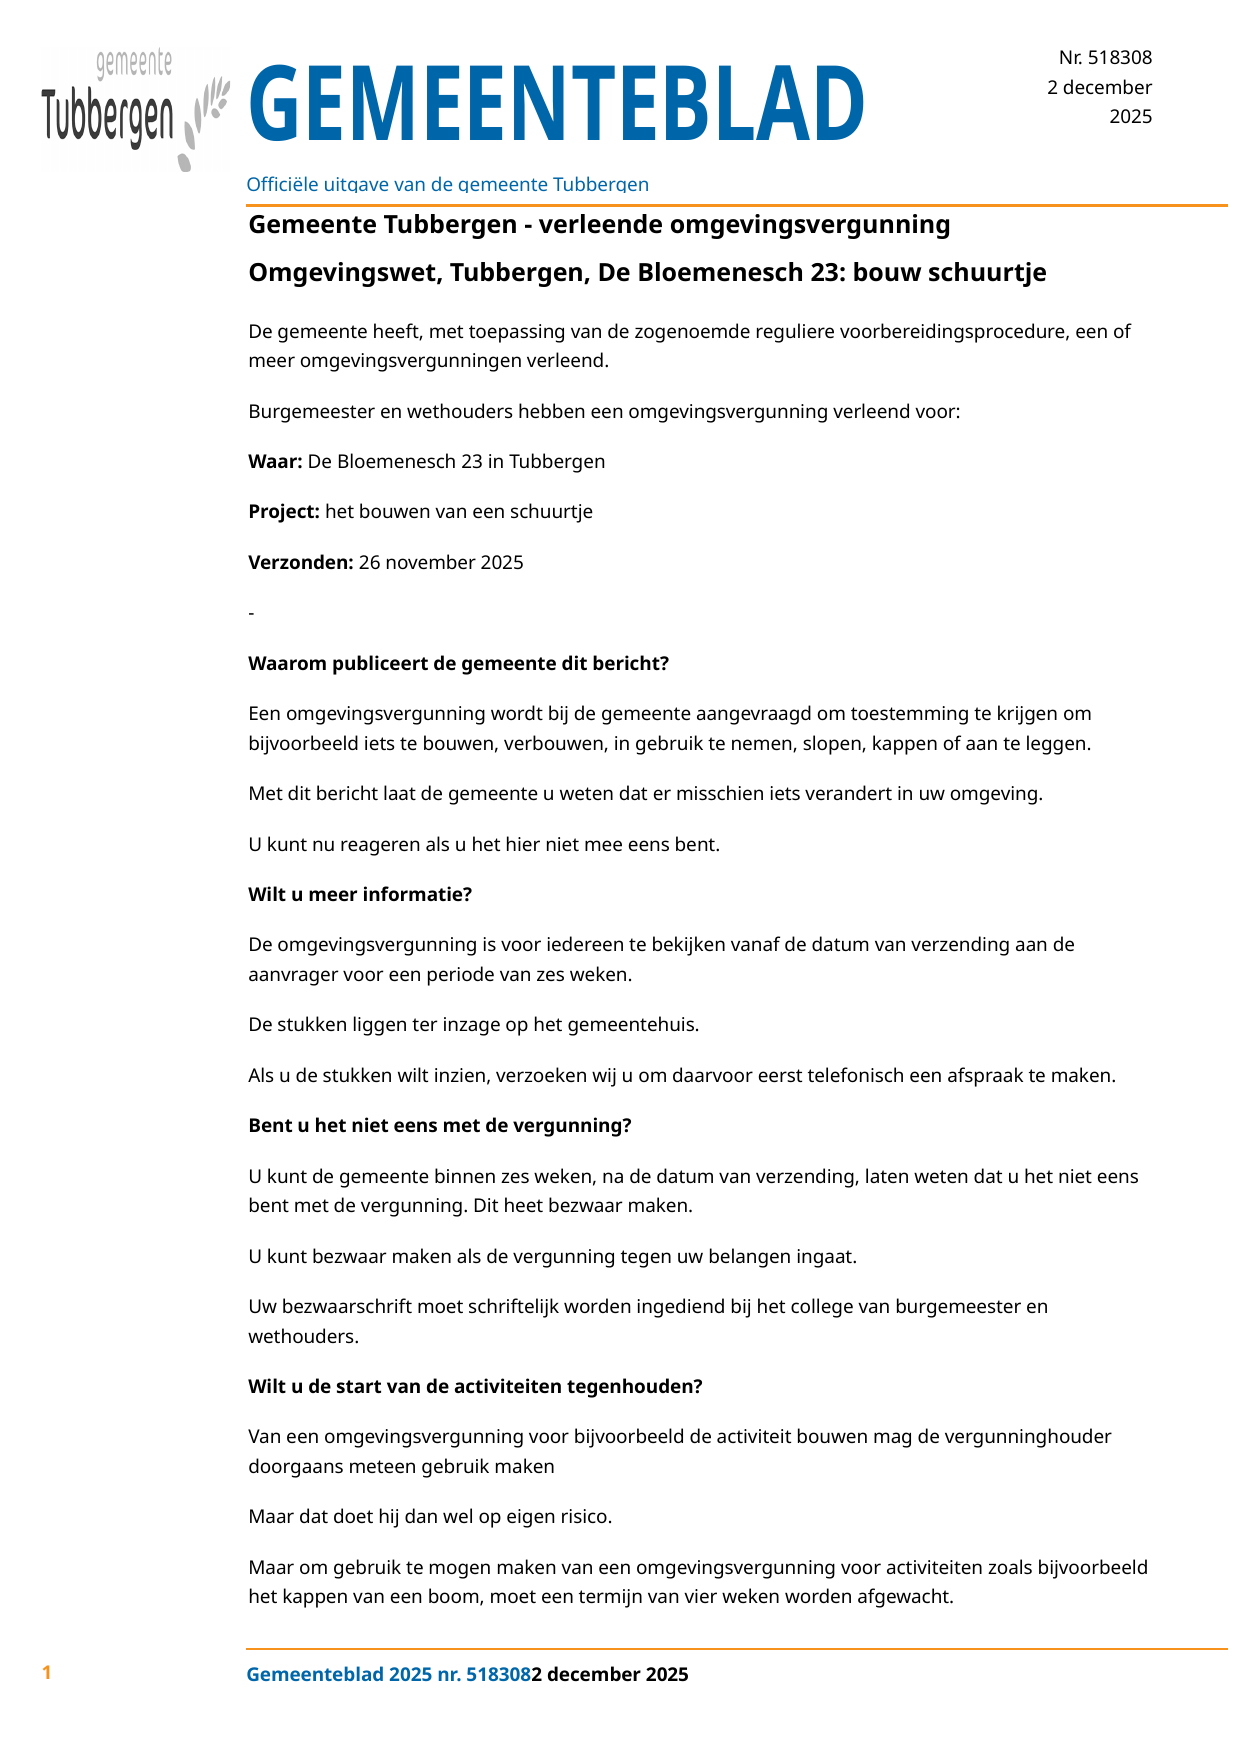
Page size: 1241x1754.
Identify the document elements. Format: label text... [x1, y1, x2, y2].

text De stukken liggen ter inzage op het gemeentehuis. [248, 1012, 1152, 1037]
text U kunt de gemeente binnen zes weken, na de datum van verzending, laten weten dat u het niet eens bent met de vergunning. Dit heet bezwaar maken. [248, 1163, 1152, 1218]
text Verzonden: 26 november 2025 [248, 549, 1152, 575]
text Project: het bouwen van een schuurtje [248, 499, 1152, 524]
text Burgemeester en wethouders hebben een omgevingsvergunning verleend voor: [248, 398, 1152, 424]
text Wilt u de start van de activiteiten tegenhouden? [248, 1373, 1152, 1399]
text Maar dat doet hij dan wel op eigen risico. [248, 1504, 1152, 1529]
text Maar om gebruik te mogen maken van een omgevingsvergunning voor activiteiten zoals bijvoorbeeld het kappen van een boom, moet een termijn van vier weken worden afgewacht. [248, 1554, 1152, 1609]
text De gemeente heeft, met toepassing van de zogenoemde reguliere voorbereidingsprocedure, een of meer omgevingsvergunningen verleend. [248, 318, 1152, 373]
text Gemeente Tubbergen - verleende omgevingsvergunning Omgevingswet, Tubbergen, De Bloemenesch 23: bouw schuurtje [248, 207, 1152, 288]
text Met dit bericht laat de gemeente u weten dat er misschien iets verandert in uw omgeving. [248, 780, 1152, 806]
text U kunt nu reageren als u het hier niet mee eens bent. [248, 831, 1152, 857]
text Waar: De Bloemenesch 23 in Tubbergen [248, 448, 1152, 474]
text - [248, 599, 1152, 625]
text U kunt bezwaar maken als de vergunning tegen uw belangen ingaat. [248, 1243, 1152, 1269]
text Van een omgevingsvergunning voor bijvoorbeeld de activiteit bouwen mag de vergunninghouder doorgaans meteen gebruik maken [248, 1424, 1152, 1479]
text Wilt u meer informatie? [248, 881, 1152, 907]
text Uw bezwaarschrift moet schriftelijk worden ingediend bij het college van burgemeester en wethouders. [248, 1293, 1152, 1349]
text Een omgevingsvergunning wordt bij de gemeente aangevraagd om toestemming te krijgen om bijvoorbeeld iets te bouwen, verbouwen, in gebruik te nemen, slopen, kappen of aan te leggen. [248, 700, 1152, 756]
text De omgevingsvergunning is voor iedereen te bekijken vanaf de datum van verzending aan de aanvrager voor een periode van zes weken. [248, 932, 1152, 987]
text Waarom publiceert de gemeente dit bericht? [248, 650, 1152, 676]
text Bent u het niet eens met de vergunning? [248, 1112, 1152, 1138]
text Als u de stukken wilt inzien, verzoeken wij u om daarvoor eerst telefonisch een afspraak te maken. [248, 1062, 1152, 1088]
picture [41, 47, 231, 172]
